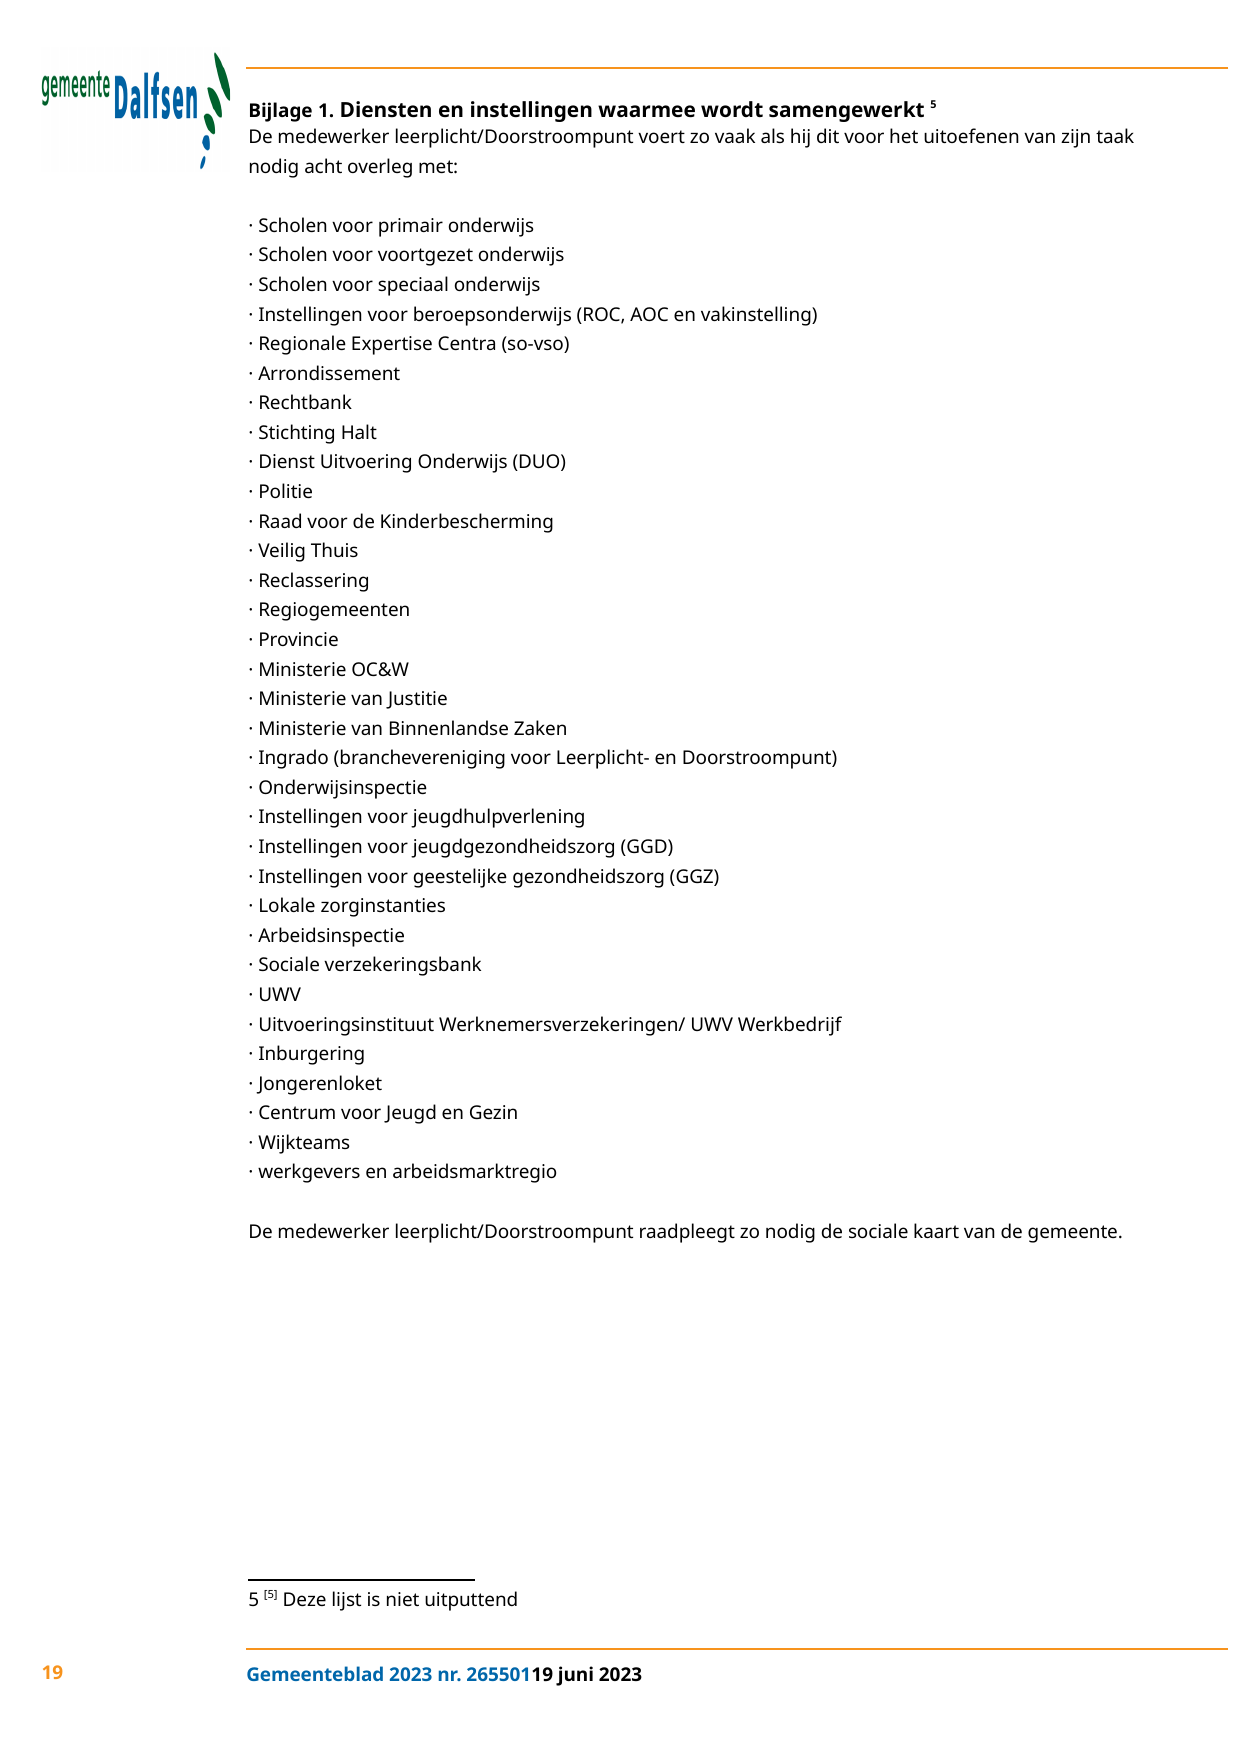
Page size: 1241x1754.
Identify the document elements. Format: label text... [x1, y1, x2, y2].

text [5] Deze lijst is niet uitputtend [248, 1586, 1152, 1612]
text · Instellingen voor jeugdgezondheidszorg (GGD) [248, 833, 1152, 859]
text · Instellingen voor beroepsonderwijs (ROC, AOC en vakinstelling) [248, 301, 1152, 327]
text Bijlage 1. Diensten en instellingen waarmee wordt samengewerkt [248, 95, 1152, 123]
text · Raad voor de Kinderbescherming [248, 508, 1152, 534]
text · Ministerie van Binnenlandse Zaken [248, 715, 1152, 741]
text · Instellingen voor jeugdhulpverlening [248, 804, 1152, 829]
text · Ministerie OC&W [248, 656, 1152, 682]
text · Regiogemeenten [248, 597, 1152, 622]
text · Veilig Thuis [248, 537, 1152, 563]
text · Scholen voor voortgezet onderwijs [248, 242, 1152, 267]
text · Centrum voor Jeugd en Gezin [248, 1099, 1152, 1125]
text De medewerker leerplicht/Doorstroompunt voert zo vaak als hij dit voor het uitoefenen van zijn taak nodig acht overleg met: [248, 123, 1152, 179]
text · Reclassering [248, 567, 1152, 593]
text · Sociale verzekeringsbank [248, 952, 1152, 977]
text · Stichting Halt [248, 419, 1152, 445]
text · Arrondissement [248, 360, 1152, 386]
text · Arbeidsinspectie [248, 922, 1152, 948]
text · Inburgering [248, 1040, 1152, 1066]
text · Regionale Expertise Centra (so-vso) [248, 330, 1152, 356]
text · Dienst Uitvoering Onderwijs (DUO) [248, 449, 1152, 474]
text · UWV [248, 981, 1152, 1007]
text De medewerker leerplicht/Doorstroompunt raadpleegt zo nodig de sociale kaart van de gemeente. [248, 1218, 1152, 1244]
text · Uitvoeringsinstituut Werknemersverzekeringen/ UWV Werkbedrijf [248, 1011, 1152, 1037]
text · Provincie [248, 626, 1152, 652]
text · Rechtbank [248, 389, 1152, 415]
text · Lokale zorginstanties [248, 892, 1152, 918]
text · Instellingen voor geestelijke gezondheidszorg (GGZ) [248, 863, 1152, 889]
text · werkgevers en arbeidsmarktregio [248, 1159, 1152, 1184]
text · Scholen voor speciaal onderwijs [248, 271, 1152, 297]
text · Jongerenloket [248, 1070, 1152, 1096]
text · Ingrado (branchevereniging voor Leerplicht- en Doorstroompunt) [248, 744, 1152, 770]
text · Politie [248, 478, 1152, 504]
text · Wijkteams [248, 1129, 1152, 1155]
text · Ministerie van Justitie [248, 685, 1152, 711]
text · Scholen voor primair onderwijs [248, 212, 1152, 238]
picture [41, 47, 231, 172]
text · Onderwijsinspectie [248, 774, 1152, 800]
